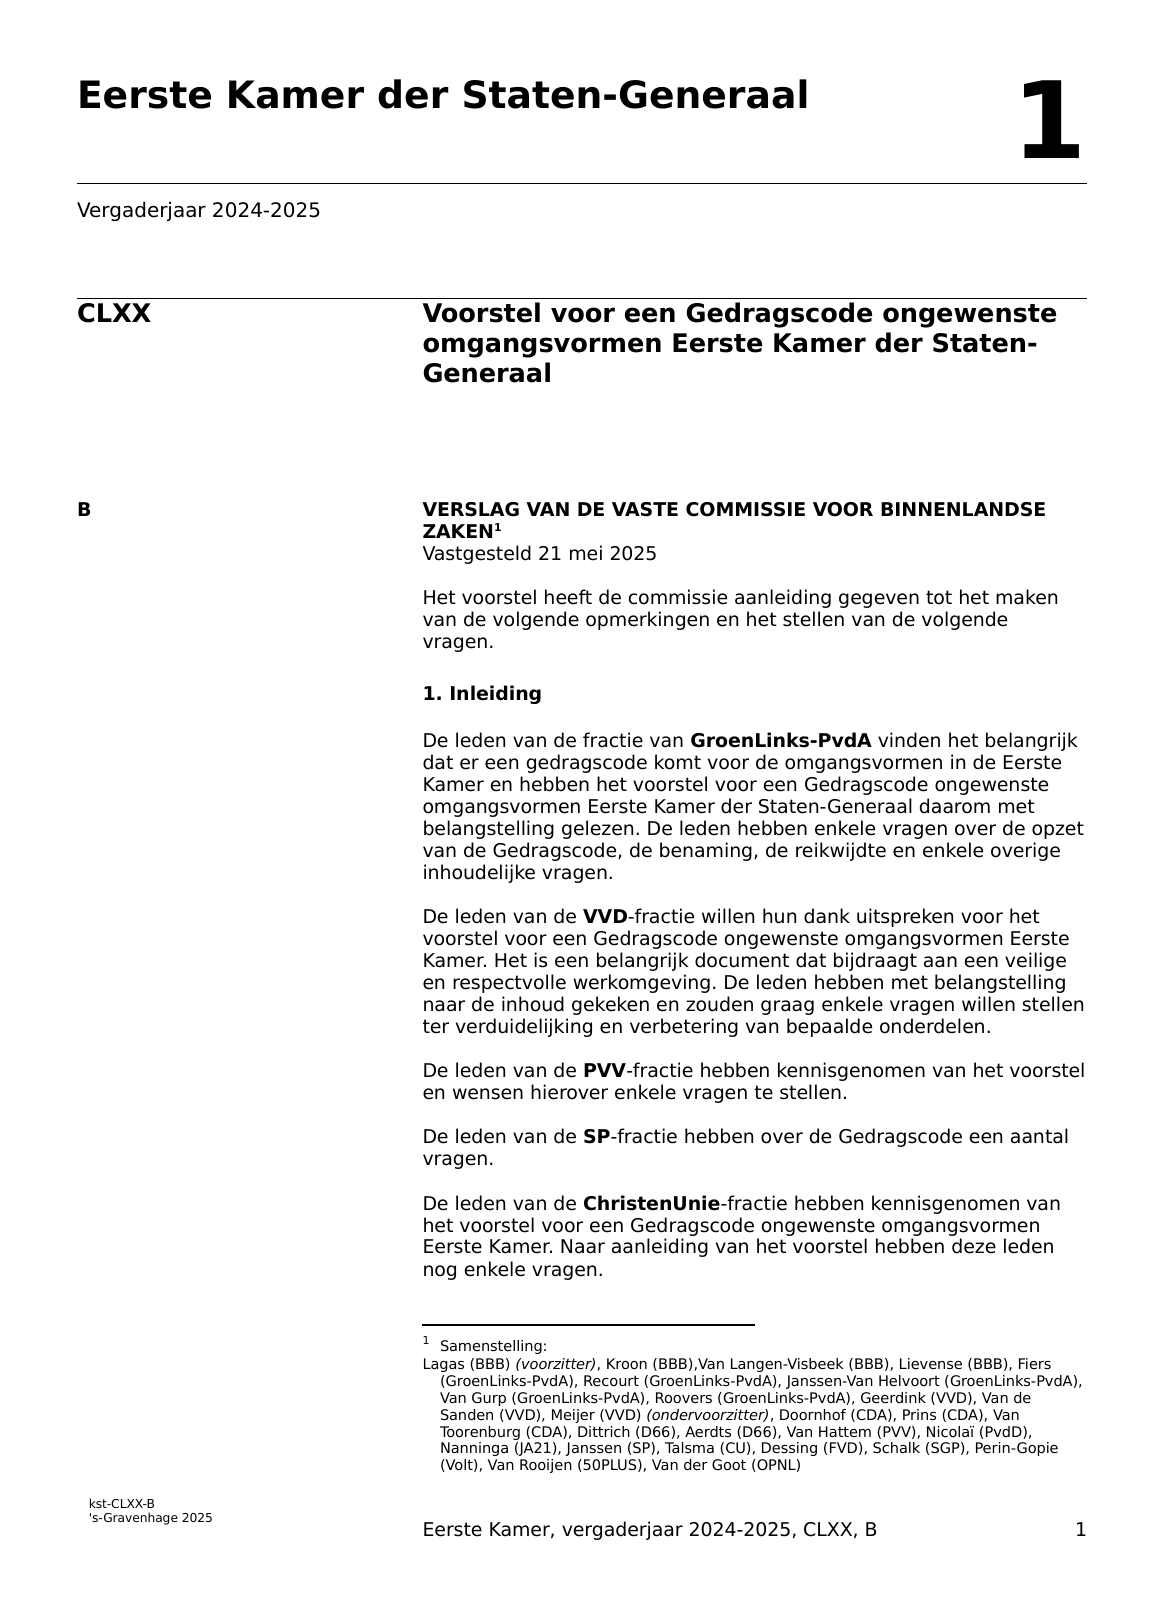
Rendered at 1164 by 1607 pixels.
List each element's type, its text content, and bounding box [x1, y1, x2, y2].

table_header 1 [886, 59, 1087, 183]
text De leden van de ChristenUnie-fractie hebben kennisgenomen van het voorstel voor een Gedragscode ongewenste omgangsvormen Eerste Kamer. Naar aanleiding van het voorstel hebben deze leden nog enkele vragen. [422, 1192, 1087, 1280]
table_header Eerste Kamer der Staten-Generaal [77, 59, 886, 183]
subtitle B VERSLAG VAN DE VASTE COMMISSIE VOOR BINNENLANDSE ZAKEN [77, 499, 1087, 543]
text De leden van de fractie van GroenLinks-PvdA vinden het belangrijk dat er een gedragscode komt voor de omgangsvormen in de Eerste Kamer en hebben het voorstel voor een Gedragscode ongewenste omgangsvormen Eerste Kamer der Staten-Generaal daarom met belangstelling gelezen. De leden hebben enkele vragen over de opzet van de Gedragscode, de benaming, de reikwijdte en enkele overige inhoudelijke vragen. [422, 730, 1087, 884]
subtitle 1. Inleiding [422, 683, 1087, 705]
text Samenstelling: [422, 1334, 1087, 1356]
subtitle CLXX Voorstel voor een Gedragscode ongewenste omgangsvormen Eerste Kamer der Staten-Generaal [77, 299, 1087, 388]
text Vastgesteld 21 mei 2025 [422, 543, 1087, 565]
text Lagas (BBB) (voorzitter), Kroon (BBB),Van Langen-Visbeek (BBB), Lievense (BBB), Fiers (GroenLinks-PvdA), Recourt (GroenLinks-PvdA), Janssen-Van Helvoort (GroenLinks-PvdA), Van Gurp (GroenLinks-PvdA), Roovers (GroenLinks-PvdA), Geerdink (VVD), Van de Sanden (VVD), Meijer (VVD) (ondervoorzitter), Doornhof (CDA), Prins (CDA), Van Toorenburg (CDA), Dittrich (D66), Aerdts (D66), Van Hattem (PVV), Nicolaï (PvdD), Nanninga (JA21), Janssen (SP), Talsma (CU), Dessing (FVD), Schalk (SGP), Perin-Gopie (Volt), Van Rooijen (50PLUS), Van der Goot (OPNL) [422, 1356, 1087, 1474]
text De leden van de SP-fractie hebben over de Gedragscode een aantal vragen. [422, 1126, 1087, 1170]
text De leden van de PVV-fractie hebben kennisgenomen van het voorstel en wensen hierover enkele vragen te stellen. [422, 1060, 1087, 1104]
table_cell Vergaderjaar 2024-2025 [77, 184, 1087, 298]
text kst-CLXX-B [88, 1497, 323, 1511]
text 's-Gravenhage 2025 [88, 1511, 323, 1525]
text De leden van de VVD-fractie willen hun dank uitspreken voor het voorstel voor een Gedragscode ongewenste omgangsvormen Eerste Kamer. Het is een belangrijk document dat bijdraagt aan een veilige en respectvolle werkomgeving. De leden hebben met belangstelling naar de inhoud gekeken en zouden graag enkele vragen willen stellen ter verduidelijking en verbetering van bepaalde onderdelen. [422, 906, 1087, 1038]
text Het voorstel heeft de commissie aanleiding gegeven tot het maken van de volgende opmerkingen en het stellen van de volgende vragen. [422, 587, 1087, 653]
